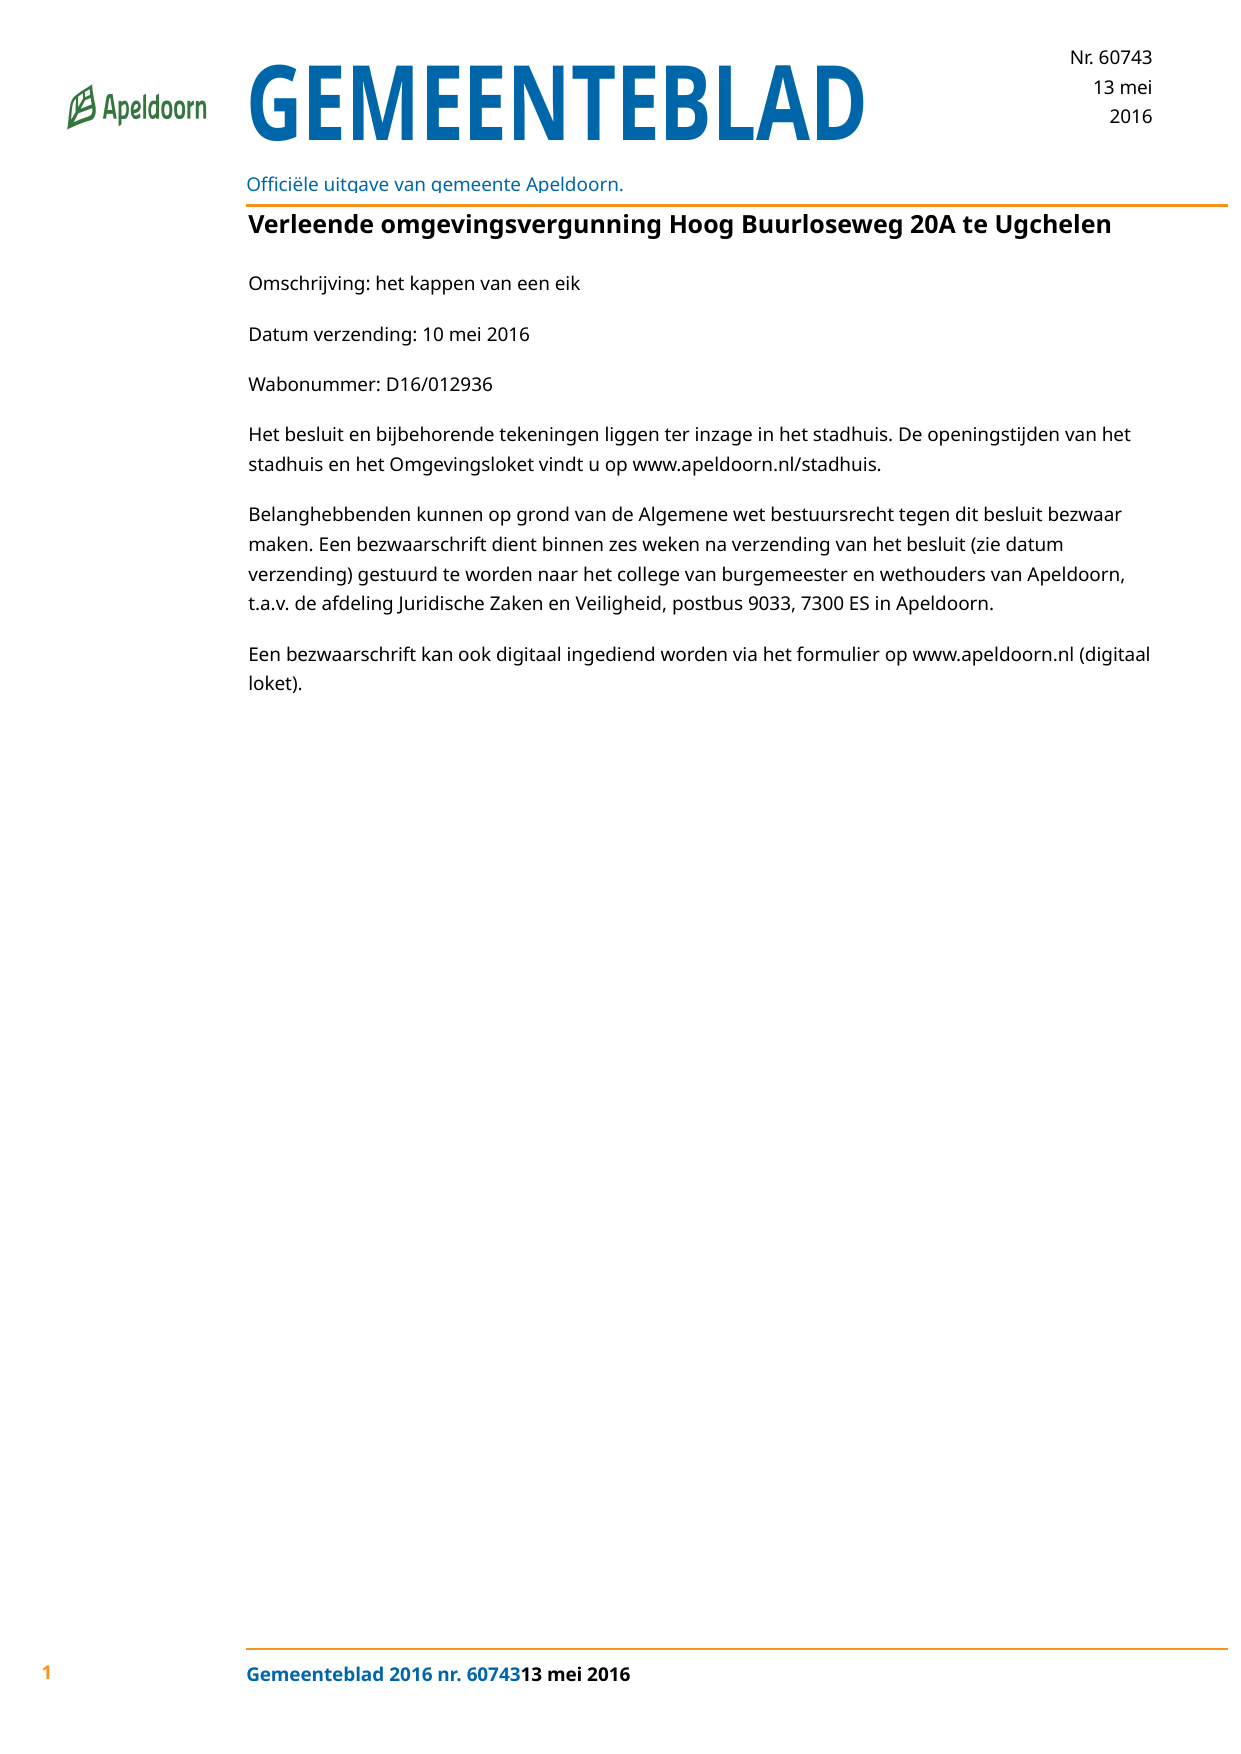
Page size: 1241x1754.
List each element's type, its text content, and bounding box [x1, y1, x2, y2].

text Een bezwaarschrift kan ook digitaal ingediend worden via het formulier op www.apeldoorn.nl (digitaal loket). [248, 641, 1152, 696]
text Wabonummer: D16/012936 [248, 371, 1152, 397]
picture [41, 47, 231, 172]
text Datum verzending: 10 mei 2016 [248, 321, 1152, 346]
text Omschrijving: het kappen van een eik [248, 270, 1152, 296]
text Belanghebbenden kunnen op grond van de Algemene wet bestuursrecht tegen dit besluit bezwaar maken. Een bezwaarschrift dient binnen zes weken na verzending van het besluit (zie datum verzending) gestuurd te worden naar het college van burgemeester en wethouders van Apeldoorn, t.a.v. de afdeling Juridische Zaken en Veiligheid, postbus 9033, 7300 ES in Apeldoorn. [248, 502, 1152, 616]
text Verleende omgevingsvergunning Hoog Buurloseweg 20A te Ugchelen [248, 207, 1152, 241]
text Het besluit en bijbehorende tekeningen liggen ter inzage in het stadhuis. De openingstijden van het stadhuis en het Omgevingsloket vindt u op www.apeldoorn.nl/stadhuis. [248, 422, 1152, 477]
